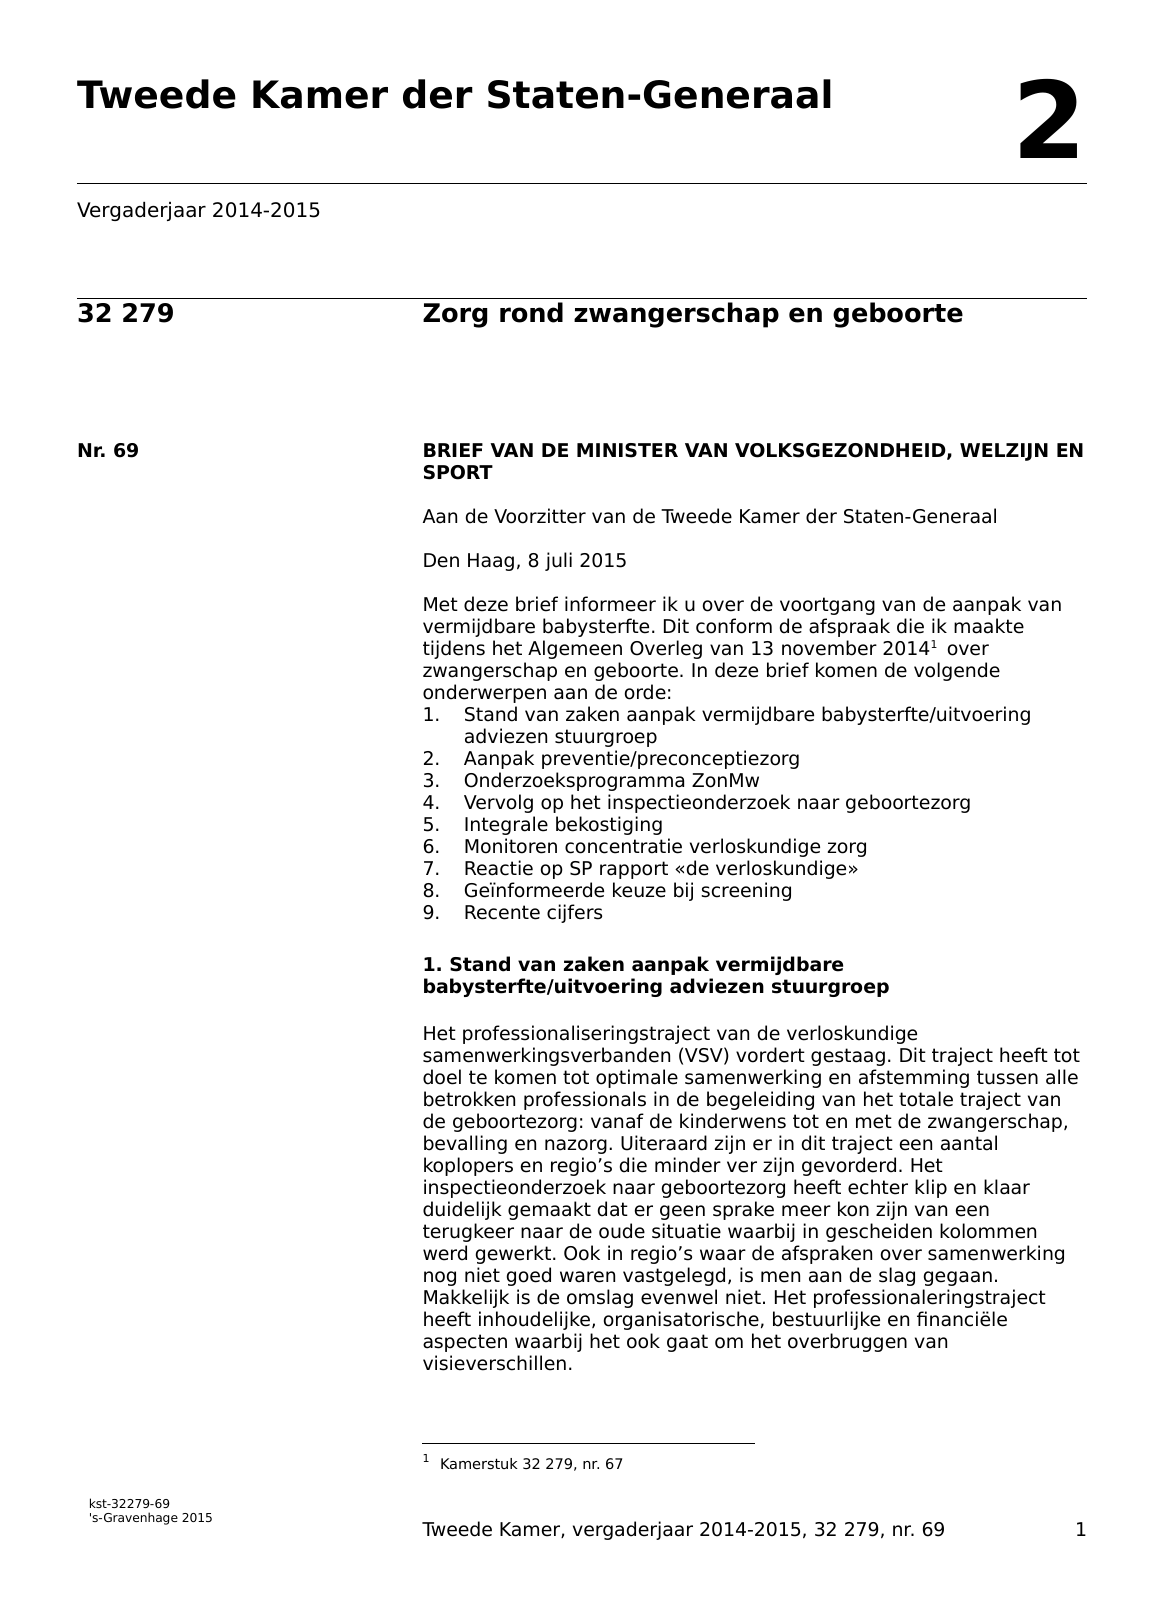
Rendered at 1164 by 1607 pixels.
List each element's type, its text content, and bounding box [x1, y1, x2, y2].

subtitle Nr. 69 BRIEF VAN DE MINISTER VAN VOLKSGEZONDHEID, WELZIJN EN SPORT [77, 440, 1087, 484]
text Aan de Voorzitter van de Tweede Kamer der Staten-Generaal [422, 506, 1087, 528]
text 4. Vervolg op het inspectieonderzoek naar geboortezorg [422, 792, 1087, 814]
table_header Tweede Kamer der Staten-Generaal [77, 59, 886, 183]
table_header 2 [886, 59, 1087, 183]
subtitle 1. Stand van zaken aanpak vermijdbare babysterfte/uitvoering adviezen stuurgroep [422, 954, 1087, 998]
text 1. Stand van zaken aanpak vermijdbare babysterfte/uitvoering adviezen stuurgroep [422, 704, 1087, 748]
text 3. Onderzoeksprogramma ZonMw [422, 770, 1087, 792]
text Het professionaliseringstraject van de verloskundige samenwerkingsverbanden (VSV) vordert gestaag. Dit traject heeft tot doel te komen tot optimale samenwerking en afstemming tussen alle betrokken professionals in de begeleiding van het totale traject van de geboortezorg: vanaf de kinderwens tot en met de zwangerschap, bevalling en nazorg. Uiteraard zijn er in dit traject een aantal koplopers en regio’s die minder ver zijn gevorderd. Het inspectieonderzoek naar geboortezorg heeft echter klip en klaar duidelijk gemaakt dat er geen sprake meer kon zijn van een terugkeer naar de oude situatie waarbij in gescheiden kolommen werd gewerkt. Ook in regio’s waar de afspraken over samenwerking nog niet goed waren vastgelegd, is men aan de slag gegaan. Makkelijk is de omslag evenwel niet. Het professionaleringstraject heeft inhoudelijke, organisatorische, bestuurlijke en financiële aspecten waarbij het ook gaat om het overbruggen van visieverschillen. [422, 1023, 1087, 1374]
text Den Haag, 8 juli 2015 [422, 550, 1087, 572]
text Met deze brief informeer ik u over de voortgang van de aanpak van vermijdbare babysterfte. Dit conform de afspraak die ik maakte tijdens het Algemeen Overleg van 13 november 2014 over zwangerschap en geboorte. In deze brief komen de volgende onderwerpen aan de orde: [422, 594, 1087, 704]
text 2. Aanpak preventie/preconceptiezorg [422, 748, 1087, 770]
text Kamerstuk 32 279, nr. 67 [422, 1452, 1087, 1474]
text 's-Gravenhage 2015 [88, 1511, 323, 1525]
subtitle 32 279 Zorg rond zwangerschap en geboorte [77, 299, 1087, 329]
text 8. Geïnformeerde keuze bij screening [422, 880, 1087, 902]
text 7. Reactie op SP rapport «de verloskundige» [422, 858, 1087, 880]
text 9. Recente cijfers [422, 902, 1087, 924]
table_cell Vergaderjaar 2014-2015 [77, 184, 1087, 298]
text kst-32279-69 [88, 1497, 323, 1511]
text 6. Monitoren concentratie verloskundige zorg [422, 836, 1087, 858]
text 5. Integrale bekostiging [422, 814, 1087, 836]
